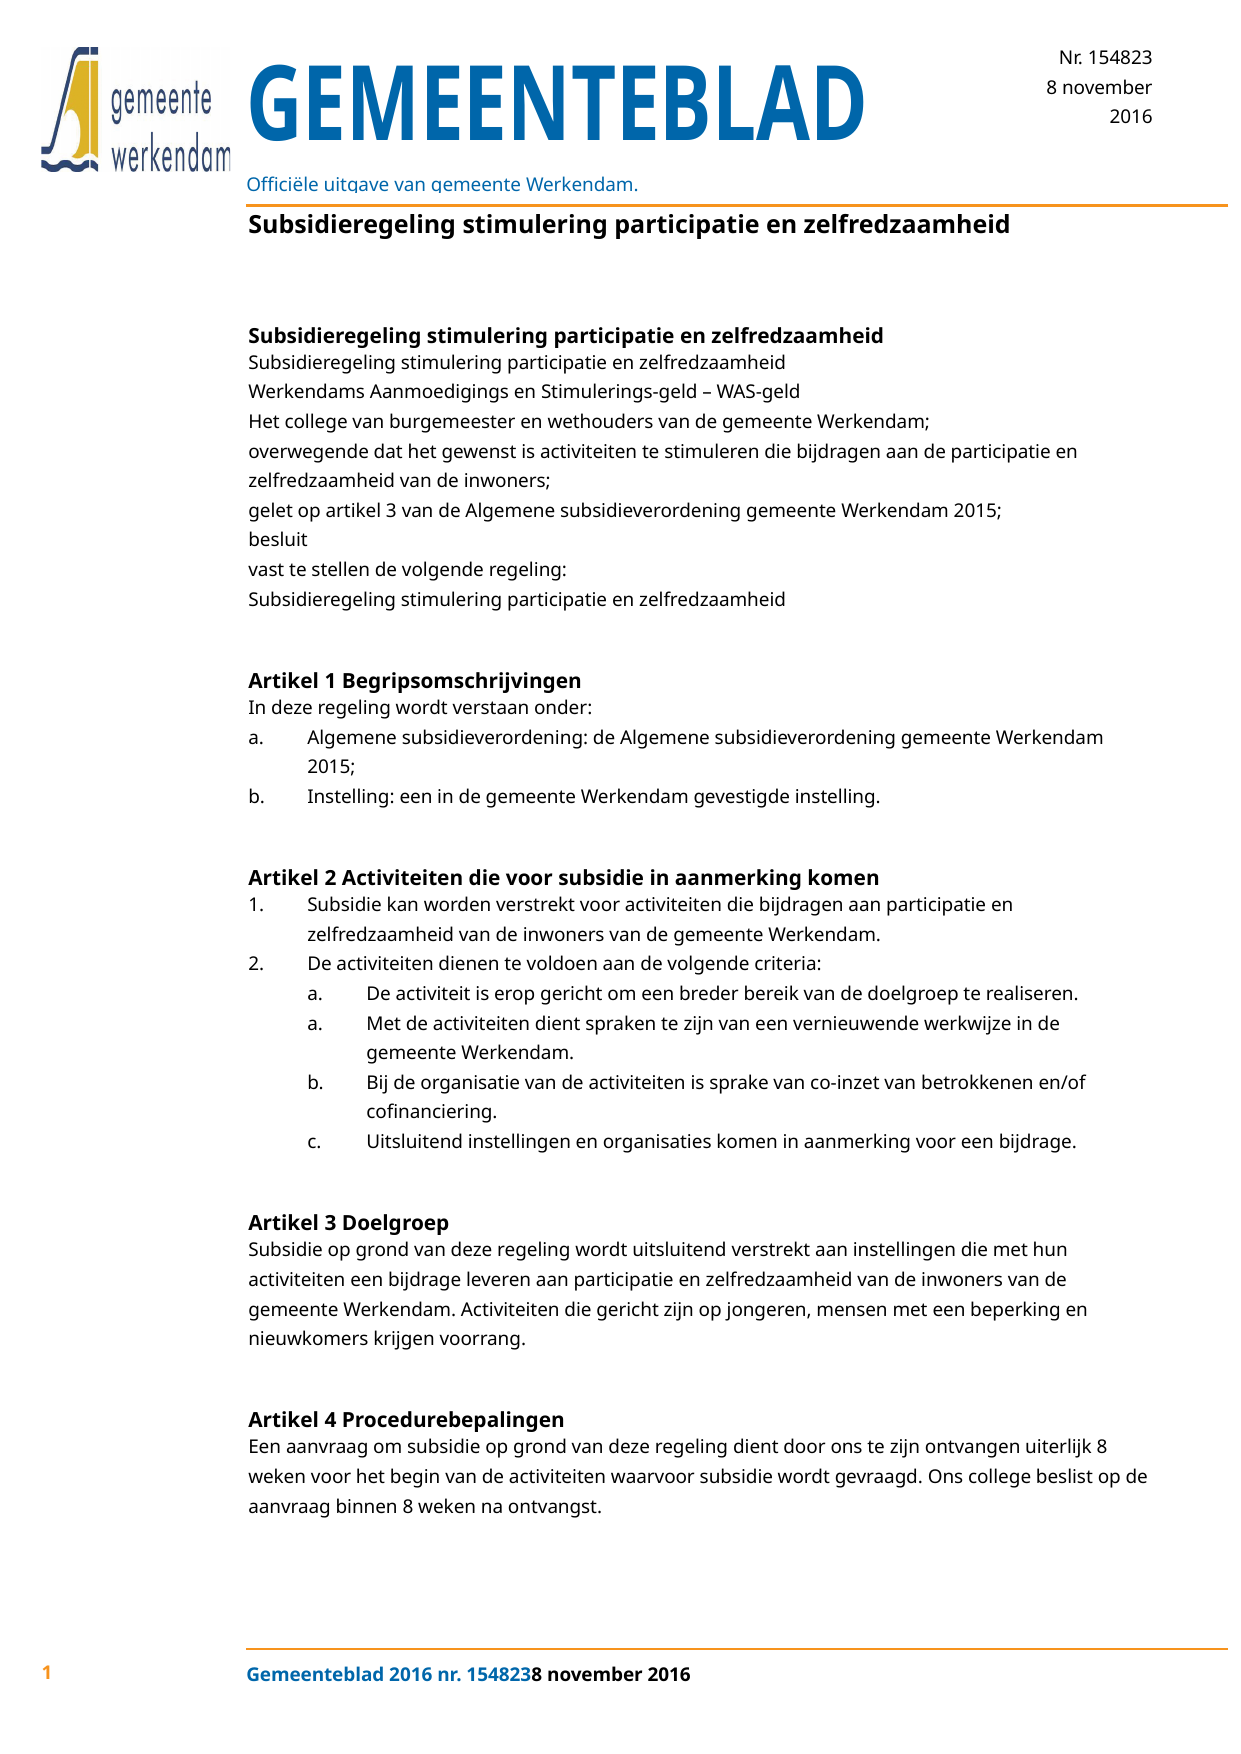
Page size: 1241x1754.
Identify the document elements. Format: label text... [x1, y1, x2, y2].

text Subsidieregeling stimulering participatie en zelfredzaamheid [248, 586, 1152, 612]
text gelet op artikel 3 van de Algemene subsidieverordening gemeente Werkendam 2015; [248, 497, 1152, 523]
list De activiteit is erop gericht om een breder bereik van de doelgroep te realiseren. [307, 980, 1152, 1006]
text Subsidieregeling stimulering participatie en zelfredzaamheid [248, 321, 1152, 349]
text Werkendams Aanmoedigings en Stimulerings-geld – WAS-geld [248, 379, 1152, 404]
list Subsidie kan worden verstrekt voor activiteiten die bijdragen aan participatie en zelfredzaamheid van de inwoners van de gemeente Werkendam. [248, 891, 1152, 947]
text Artikel 1 Begripsomschrijvingen [248, 666, 1152, 694]
text vast te stellen de volgende regeling: [248, 556, 1152, 582]
list Bij de organisatie van de activiteiten is sprake van co-inzet van betrokkenen en/of cofinanciering. [307, 1069, 1152, 1124]
list Uitsluitend instellingen en organisaties komen in aanmerking voor een bijdrage. [307, 1128, 1152, 1154]
list Instelling: een in de gemeente Werkendam gevestigde instelling. [248, 783, 1152, 809]
text Een aanvraag om subsidie op grond van deze regeling dient door ons te zijn ontvangen uiterlijk 8 weken voor het begin van de activiteiten waarvoor subsidie wordt gevraagd. Ons college beslist op de aanvraag binnen 8 weken na ontvangst. [248, 1434, 1152, 1519]
text Subsidieregeling stimulering participatie en zelfredzaamheid [248, 207, 1152, 241]
text Artikel 3 Doelgroep [248, 1208, 1152, 1237]
text In deze regeling wordt verstaan onder: [248, 694, 1152, 720]
list De activiteiten dienen te voldoen aan de volgende criteria: [248, 951, 1152, 976]
text besluit [248, 527, 1152, 552]
list Met de activiteiten dient spraken te zijn van een vernieuwende werkwijze in de gemeente Werkendam. [307, 1010, 1152, 1065]
text Artikel 4 Procedurebepalingen [248, 1405, 1152, 1434]
text Subsidieregeling stimulering participatie en zelfredzaamheid [248, 349, 1152, 375]
list Algemene subsidieverordening: de Algemene subsidieverordening gemeente Werkendam 2015; [248, 724, 1152, 779]
text Subsidie op grond van deze regeling wordt uitsluitend verstrekt aan instellingen die met hun activiteiten een bijdrage leveren aan participatie en zelfredzaamheid van de inwoners van de gemeente Werkendam. Activiteiten die gericht zijn op jongeren, mensen met een beperking en nieuwkomers krijgen voorrang. [248, 1237, 1152, 1351]
text Artikel 2 Activiteiten die voor subsidie in aanmerking komen [248, 863, 1152, 891]
text Het college van burgemeester en wethouders van de gemeente Werkendam; [248, 408, 1152, 434]
picture [41, 47, 231, 172]
text overwegende dat het gewenst is activiteiten te stimuleren die bijdragen aan de participatie en zelfredzaamheid van de inwoners; [248, 438, 1152, 493]
